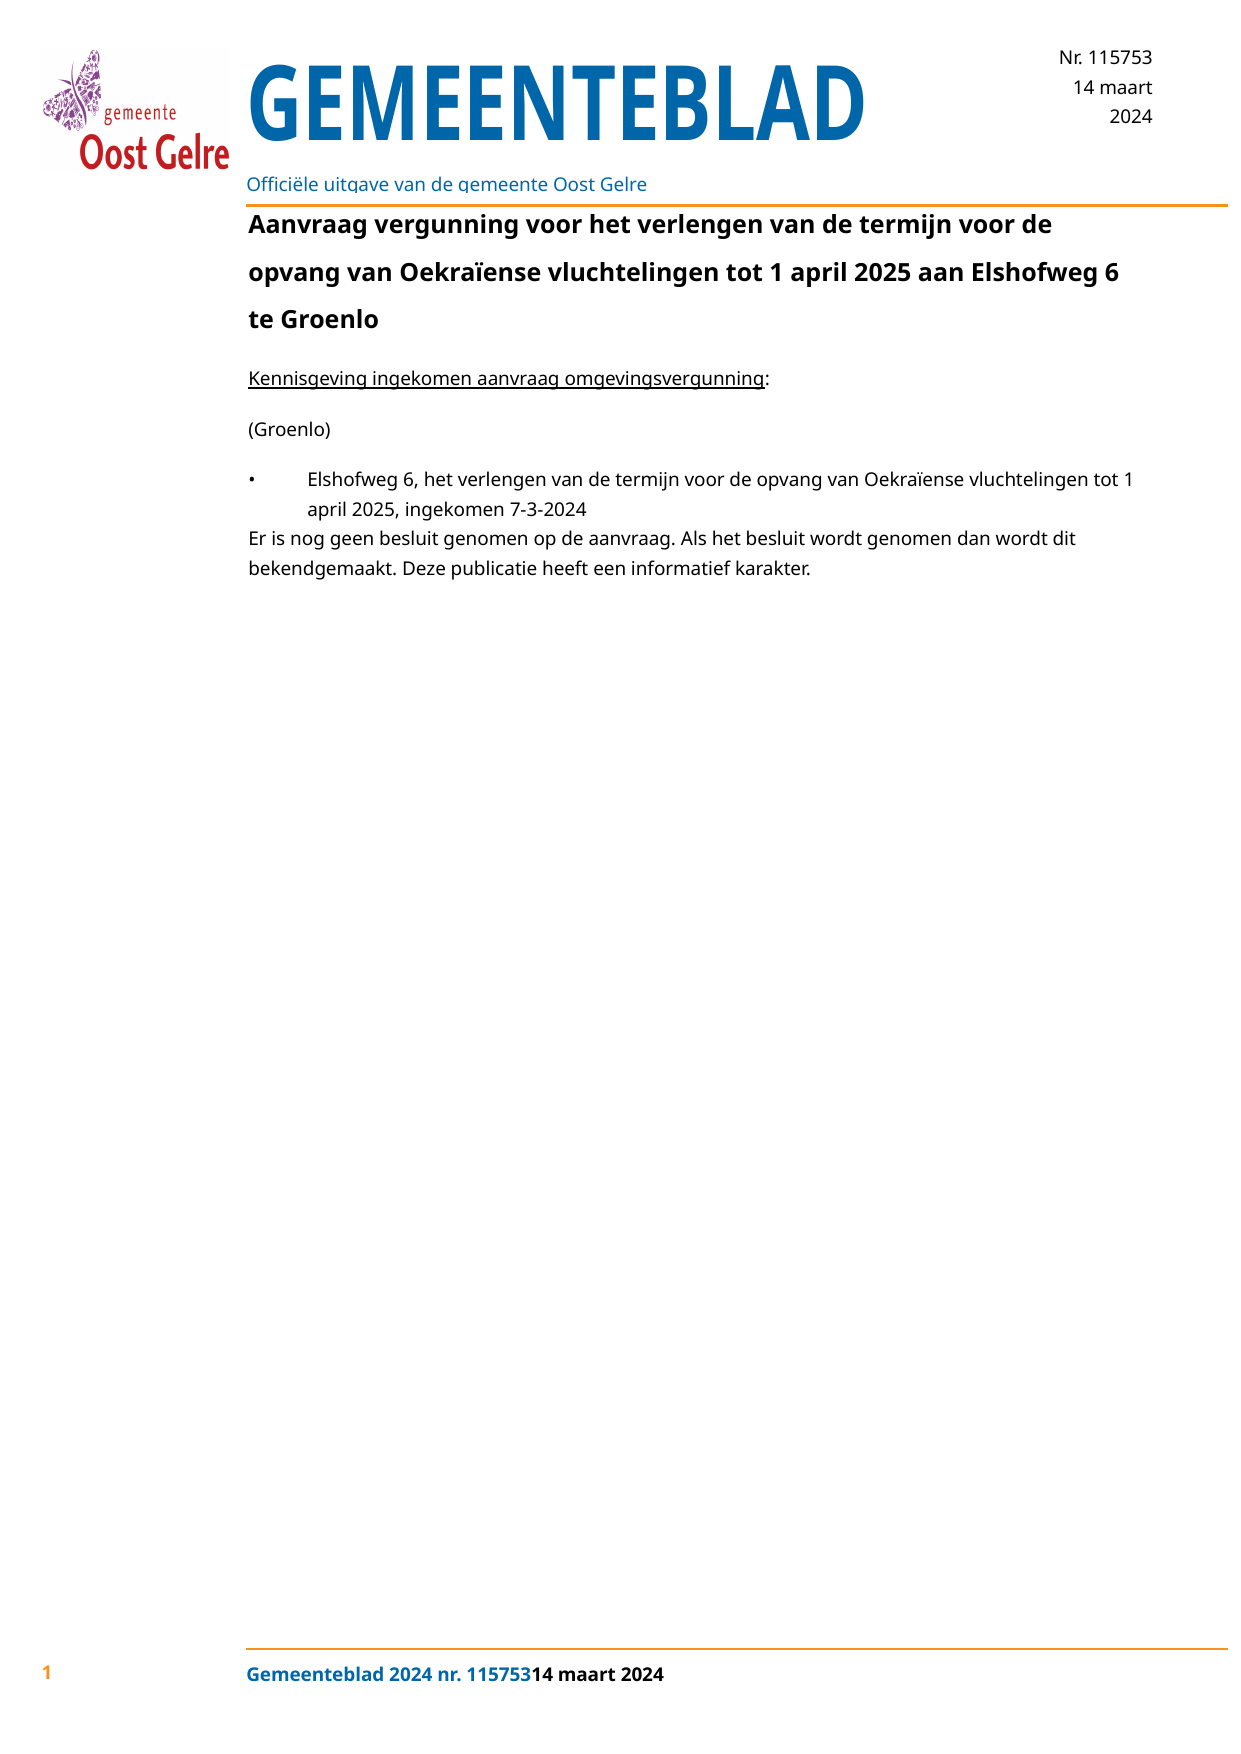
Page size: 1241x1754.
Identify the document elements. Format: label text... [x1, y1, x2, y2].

list Elshofweg 6, het verlengen van de termijn voor de opvang van Oekraïense vluchtelingen tot 1 april 2025, ingekomen 7-3-2024 [248, 466, 1152, 522]
text Er is nog geen besluit genomen op de aanvraag. Als het besluit wordt genomen dan wordt dit bekendgemaakt. Deze publicatie heeft een informatief karakter. [248, 526, 1152, 581]
text Aanvraag vergunning voor het verlengen van de termijn voor de opvang van Oekraïense vluchtelingen tot 1 april 2025 aan Elshofweg 6 te Groenlo [248, 207, 1152, 336]
picture [41, 47, 231, 172]
text Kennisgeving ingekomen aanvraag omgevingsvergunning: [248, 366, 1152, 391]
text (Groenlo) [248, 416, 1152, 442]
